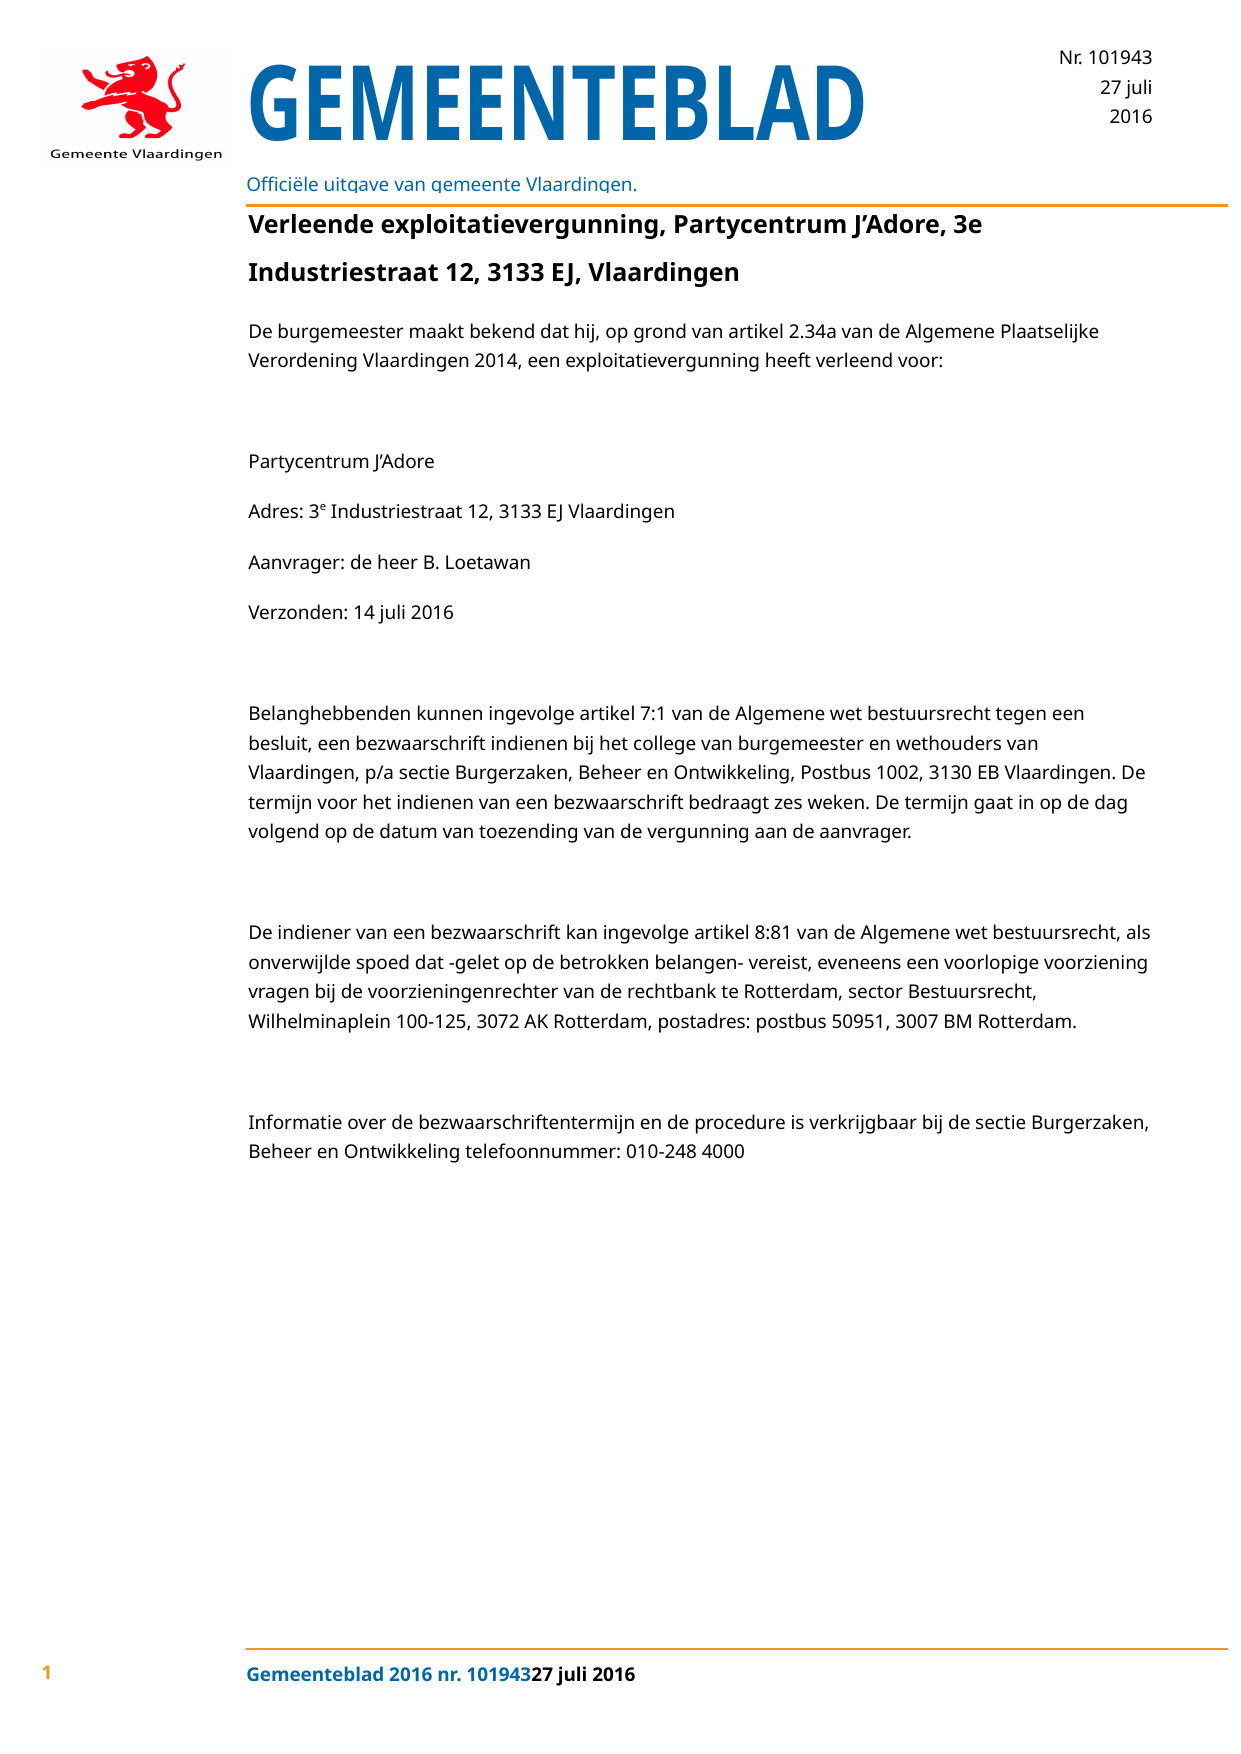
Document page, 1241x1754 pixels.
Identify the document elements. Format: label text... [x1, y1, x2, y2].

text De burgemeester maakt bekend dat hij, op grond van artikel 2.34a van de Algemene Plaatselijke Verordening Vlaardingen 2014, een exploitatievergunning heeft verleend voor: [248, 318, 1152, 373]
text De indiener van een bezwaarschrift kan ingevolge artikel 8:81 van de Algemene wet bestuursrecht, als onverwijlde spoed dat -gelet op de betrokken belangen- vereist, eveneens een voorlopige voorziening vragen bij de voorzieningenrechter van de rechtbank te Rotterdam, sector Bestuursrecht, Wilhelminaplein 100-125, 3072 AK Rotterdam, postadres: postbus 50951, 3007 BM Rotterdam. [248, 919, 1152, 1034]
text Belanghebbenden kunnen ingevolge artikel 7:1 van de Algemene wet bestuursrecht tegen een besluit, een bezwaarschrift indienen bij het college van burgemeester en wethouders van Vlaardingen, p/a sectie Burgerzaken, Beheer en Ontwikkeling, Postbus 1002, 3130 EB Vlaardingen. De termijn voor het indienen van een bezwaarschrift bedraagt zes weken. De termijn gaat in op de dag volgend op de datum van toezending van de vergunning aan de aanvrager. [248, 700, 1152, 844]
text Partycentrum J’Adore [248, 448, 1152, 474]
picture [41, 47, 231, 172]
text Informatie over de bezwaarschriftentermijn en de procedure is verkrijgbaar bij de sectie Burgerzaken, Beheer en Ontwikkeling telefoonnummer: 010-248 4000 [248, 1109, 1152, 1164]
text Adres: 3e Industriestraat 12, 3133 EJ Vlaardingen [248, 499, 1152, 524]
text Verzonden: 14 juli 2016 [248, 599, 1152, 625]
text Aanvrager: de heer B. Loetawan [248, 549, 1152, 575]
text Verleende exploitatievergunning, Partycentrum J’Adore, 3e Industriestraat 12, 3133 EJ, Vlaardingen [248, 207, 1152, 288]
